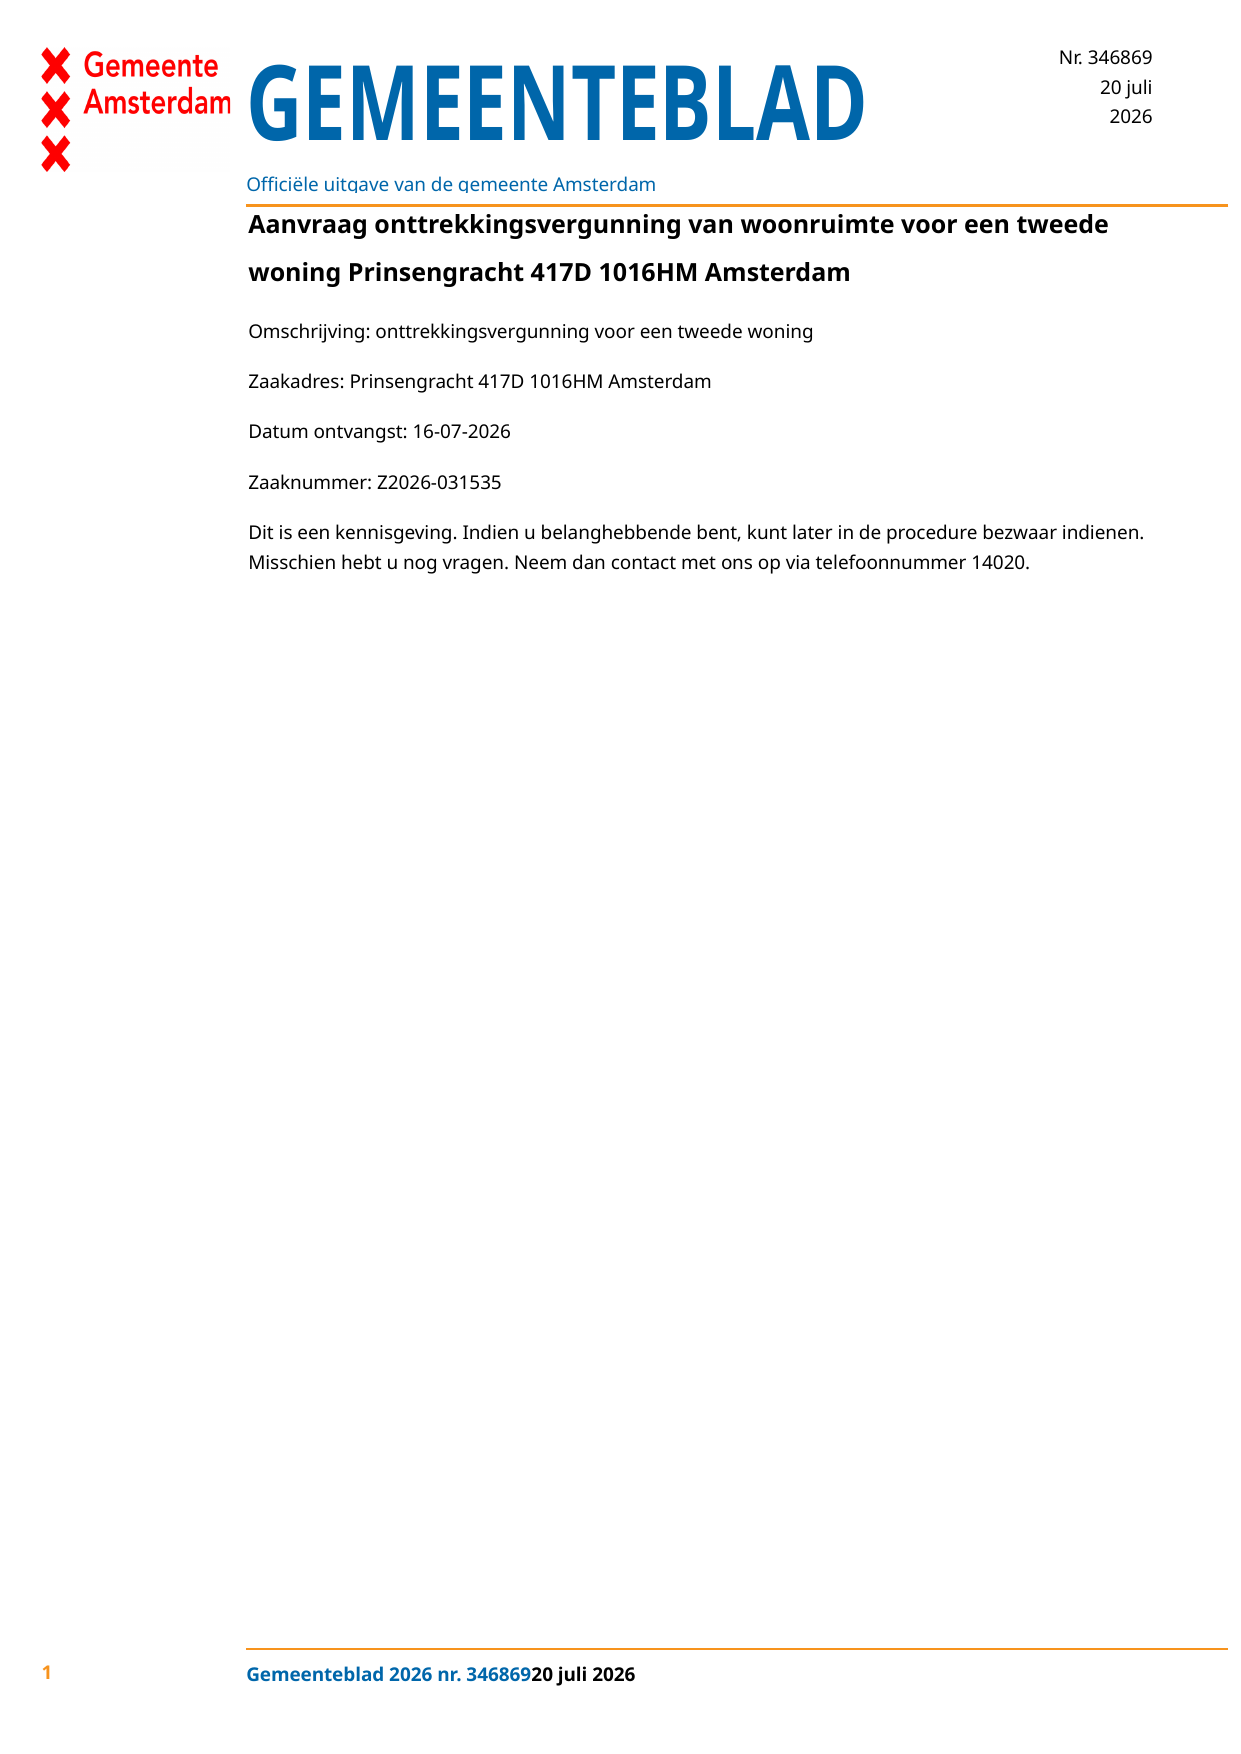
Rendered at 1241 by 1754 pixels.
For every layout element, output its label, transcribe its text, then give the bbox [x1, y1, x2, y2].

text Omschrijving: onttrekkingsvergunning voor een tweede woning [248, 318, 1152, 344]
text Zaaknummer: Z2026-031535 [248, 469, 1152, 495]
text Aanvraag onttrekkingsvergunning van woonruimte voor een tweede woning Prinsengracht 417D 1016HM Amsterdam [248, 207, 1152, 288]
text Datum ontvangst: 16-07-2026 [248, 419, 1152, 444]
picture [41, 47, 231, 172]
text Zaakadres: Prinsengracht 417D 1016HM Amsterdam [248, 368, 1152, 394]
text Dit is een kennisgeving. Indien u belanghebbende bent, kunt later in de procedure bezwaar indienen. Misschien hebt u nog vragen. Neem dan contact met ons op via telefoonnummer 14020. [248, 519, 1152, 575]
